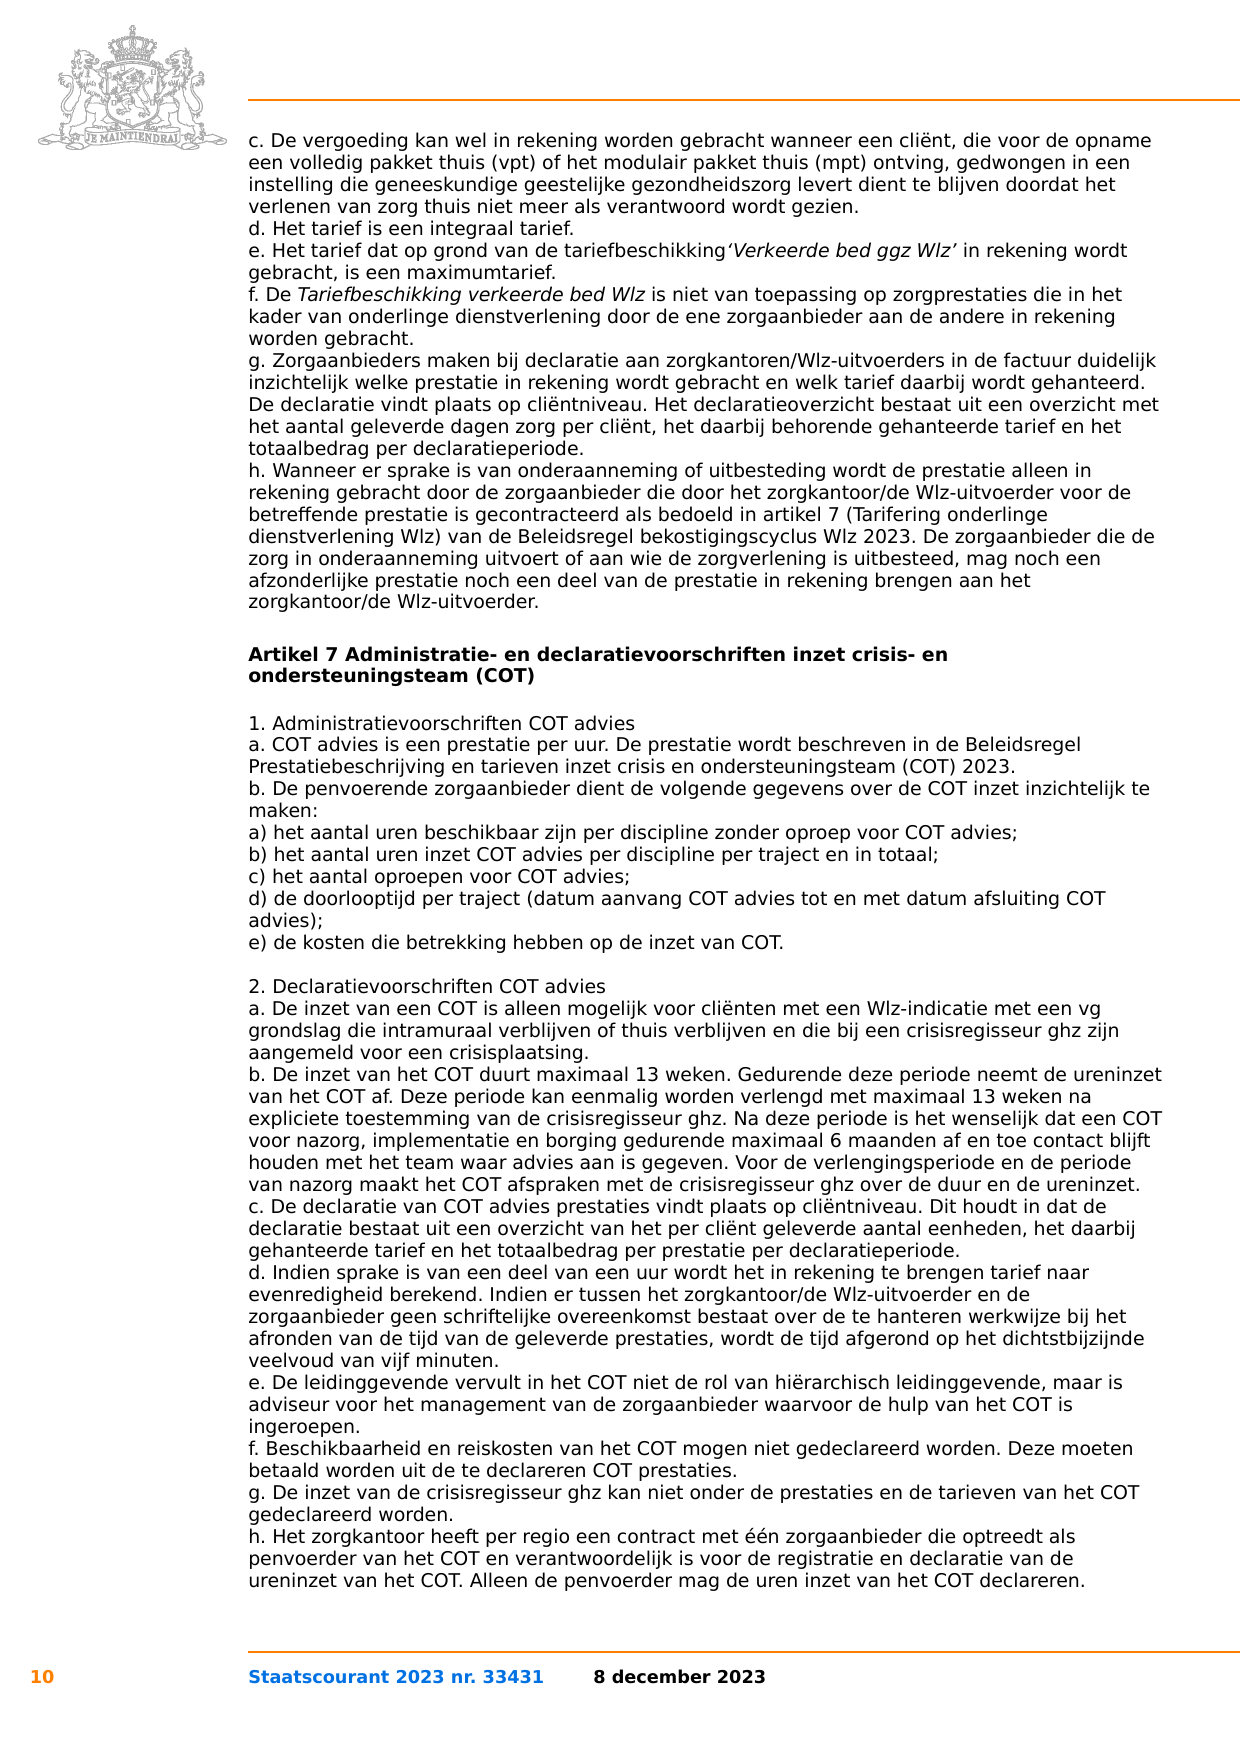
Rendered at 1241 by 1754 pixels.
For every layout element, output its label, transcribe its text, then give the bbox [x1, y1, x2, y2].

text c. De declaratie van COT advies prestaties vindt plaats op cliëntniveau. Dit houdt in dat de declaratie bestaat uit een overzicht van het per cliënt geleverde aantal eenheden, het daarbij gehanteerde tarief en het totaalbedrag per prestatie per declaratieperiode. [248, 1196, 1163, 1262]
text a) het aantal uren beschikbaar zijn per discipline zonder oproep voor COT advies; [248, 822, 1163, 844]
text 1. Administratievoorschriften COT advies [248, 712, 1163, 734]
text g. Zorgaanbieders maken bij declaratie aan zorgkantoren/Wlz-uitvoerders in de factuur duidelijk inzichtelijk welke prestatie in rekening wordt gebracht en welk tarief daarbij wordt gehanteerd. De declaratie vindt plaats op cliëntniveau. Het declaratieoverzicht bestaat uit een overzicht met het aantal geleverde dagen zorg per cliënt, het daarbij behorende gehanteerde tarief en het totaalbedrag per declaratieperiode. [248, 350, 1163, 459]
text b) het aantal uren inzet COT advies per discipline per traject en in totaal; [248, 844, 1163, 866]
text d) de doorlooptijd per traject (datum aanvang COT advies tot en met datum afsluiting COT advies); [248, 888, 1163, 932]
text h. Het zorgkantoor heeft per regio een contract met één zorgaanbieder die optreedt als penvoerder van het COT en verantwoordelijk is voor de registratie en declaratie van de ureninzet van het COT. Alleen de penvoerder mag de uren inzet van het COT declareren. [248, 1526, 1163, 1591]
text a. COT advies is een prestatie per uur. De prestatie wordt beschreven in de Beleidsregel Prestatiebeschrijving en tarieven inzet crisis en ondersteuningsteam (COT) 2023. [248, 734, 1163, 778]
text f. De Tariefbeschikking verkeerde bed Wlz is niet van toepassing op zorgprestaties die in het kader van onderlinge dienstverlening door de ene zorgaanbieder aan de andere in rekening worden gebracht. [248, 284, 1163, 350]
text h. Wanneer er sprake is van onderaanneming of uitbesteding wordt de prestatie alleen in rekening gebracht door de zorgaanbieder die door het zorgkantoor/de Wlz-uitvoerder voor de betreffende prestatie is gecontracteerd als bedoeld in artikel 7 (Tarifering onderlinge dienstverlening Wlz) van de Beleidsregel bekostigingscyclus Wlz 2023. De zorgaanbieder die de zorg in onderaanneming uitvoert of aan wie de zorgverlening is uitbesteed, mag noch een afzonderlijke prestatie noch een deel van de prestatie in rekening brengen aan het zorgkantoor/de Wlz-uitvoerder. [248, 459, 1163, 613]
text b. De inzet van het COT duurt maximaal 13 weken. Gedurende deze periode neemt de ureninzet van het COT af. Deze periode kan eenmalig worden verlengd met maximaal 13 weken na expliciete toestemming van de crisisregisseur ghz. Na deze periode is het wenselijk dat een COT voor nazorg, implementatie en borging gedurende maximaal 6 maanden af en toe contact blijft houden met het team waar advies aan is gegeven. Voor de verlengingsperiode en de periode van nazorg maakt het COT afspraken met de crisisregisseur ghz over de duur en de ureninzet. [248, 1064, 1163, 1196]
picture [38, 25, 227, 150]
subtitle Artikel 7 Administratie- en declaratievoorschriften inzet crisis- en ondersteuningsteam (COT) [248, 643, 1163, 687]
text e. Het tarief dat op grond van de tariefbeschikking‘Verkeerde bed ggz Wlz’ in rekening wordt gebracht, is een maximumtarief. [248, 240, 1163, 284]
text g. De inzet van de crisisregisseur ghz kan niet onder de prestaties en de tarieven van het COT gedeclareerd worden. [248, 1482, 1163, 1526]
text a. De inzet van een COT is alleen mogelijk voor cliënten met een Wlz-indicatie met een vg grondslag die intramuraal verblijven of thuis verblijven en die bij een crisisregisseur ghz zijn aangemeld voor een crisisplaatsing. [248, 998, 1163, 1064]
text c) het aantal oproepen voor COT advies; [248, 866, 1163, 888]
text e) de kosten die betrekking hebben op de inzet van COT. [248, 932, 1163, 954]
text f. Beschikbaarheid en reiskosten van het COT mogen niet gedeclareerd worden. Deze moeten betaald worden uit de te declareren COT prestaties. [248, 1438, 1163, 1482]
text e. De leidinggevende vervult in het COT niet de rol van hiërarchisch leidinggevende, maar is adviseur voor het management van de zorgaanbieder waarvoor de hulp van het COT is ingeroepen. [248, 1372, 1163, 1438]
text b. De penvoerende zorgaanbieder dient de volgende gegevens over de COT inzet inzichtelijk te maken: [248, 778, 1163, 822]
text d. Indien sprake is van een deel van een uur wordt het in rekening te brengen tarief naar evenredigheid berekend. Indien er tussen het zorgkantoor/de Wlz-uitvoerder en de zorgaanbieder geen schriftelijke overeenkomst bestaat over de te hanteren werkwijze bij het afronden van de tijd van de geleverde prestaties, wordt de tijd afgerond op het dichtstbijzijnde veelvoud van vijf minuten. [248, 1262, 1163, 1372]
text c. De vergoeding kan wel in rekening worden gebracht wanneer een cliënt, die voor de opname een volledig pakket thuis (vpt) of het modulair pakket thuis (mpt) ontving, gedwongen in een instelling die geneeskundige geestelijke gezondheidszorg levert dient te blijven doordat het verlenen van zorg thuis niet meer als verantwoord wordt gezien. [248, 130, 1163, 218]
text 2. Declaratievoorschriften COT advies [248, 976, 1163, 998]
text d. Het tarief is een integraal tarief. [248, 218, 1163, 240]
